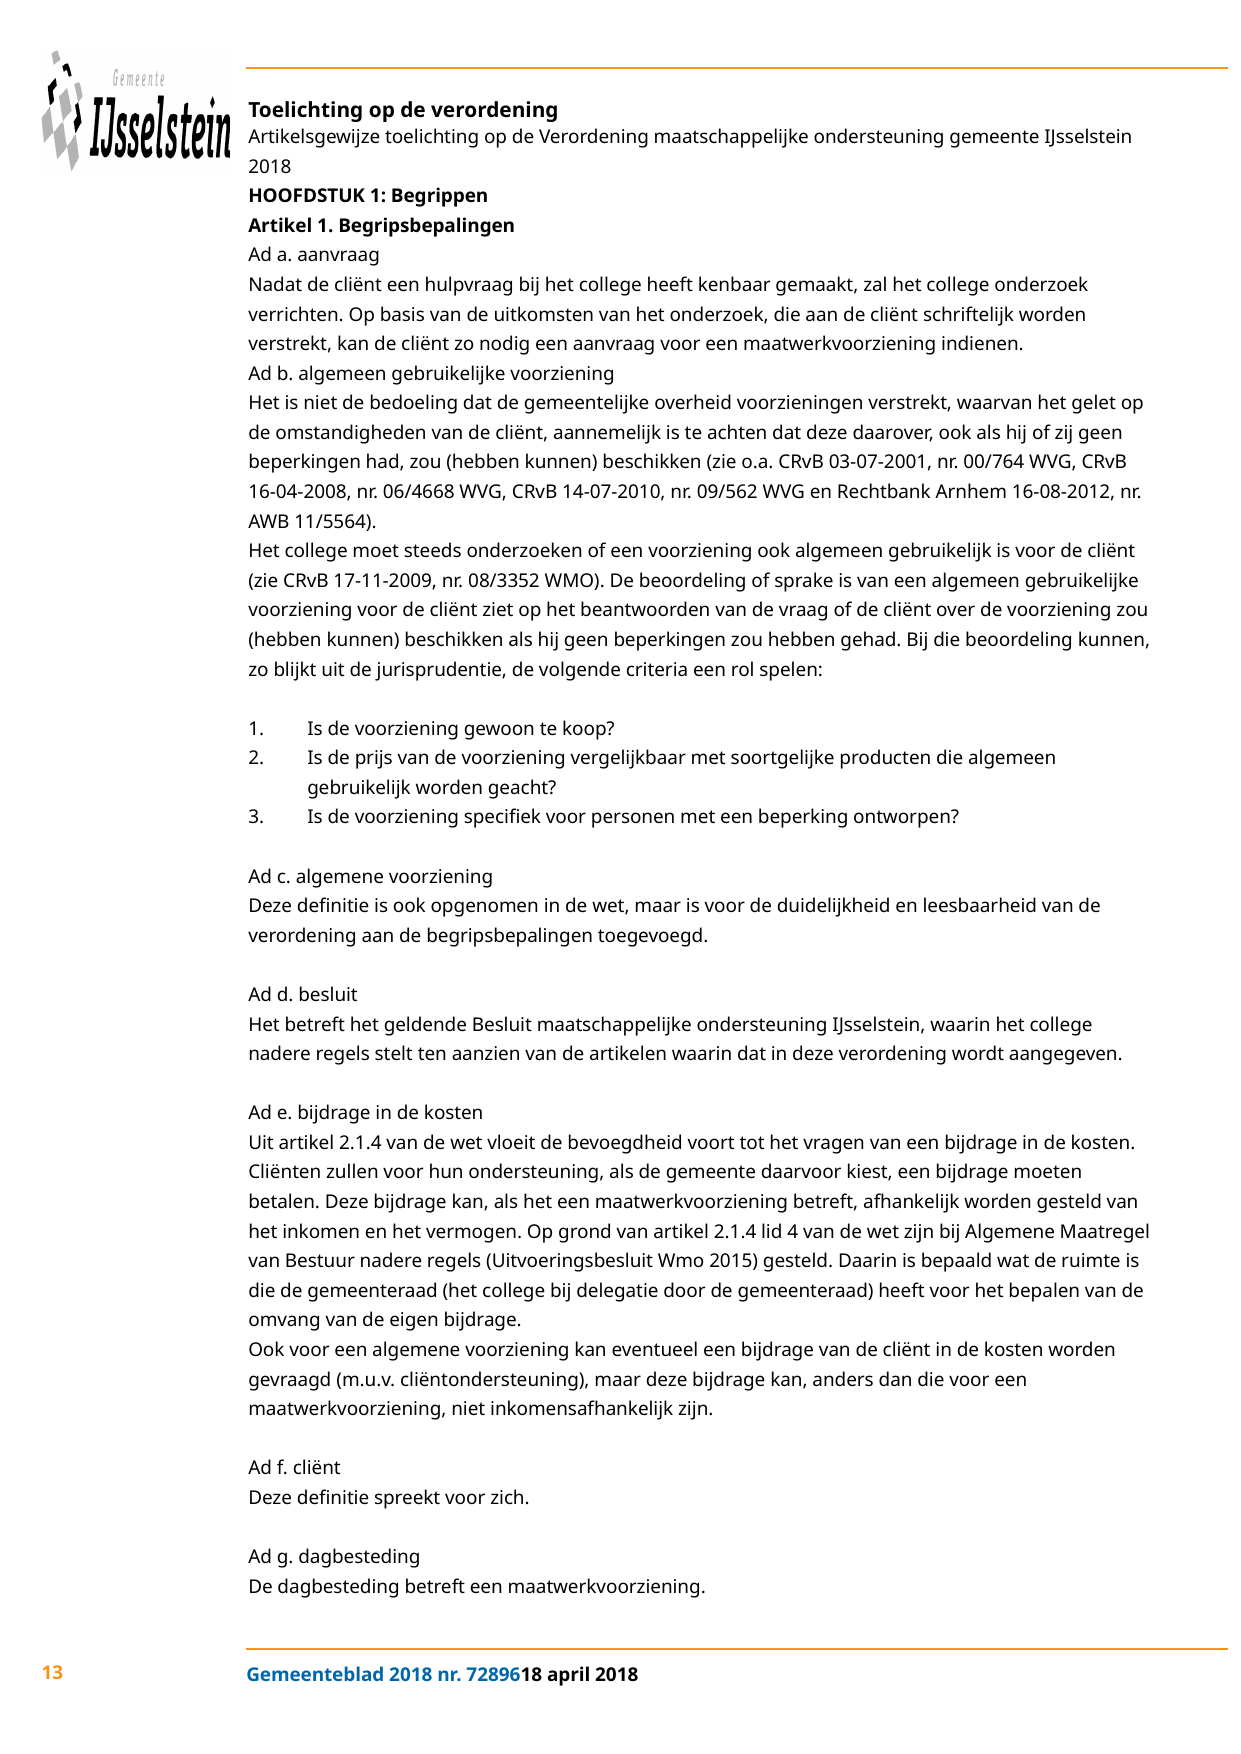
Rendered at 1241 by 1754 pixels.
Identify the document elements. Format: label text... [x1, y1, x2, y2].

text Ad b. algemeen gebruikelijke voorziening [248, 360, 1152, 386]
text Toelichting op de verordening [248, 95, 1152, 123]
text Ad c. algemene voorziening [248, 863, 1152, 889]
list Is de voorziening gewoon te koop? [248, 715, 1152, 741]
text Ook voor een algemene voorziening kan eventueel een bijdrage van de cliënt in de kosten worden gevraagd (m.u.v. cliëntondersteuning), maar deze bijdrage kan, anders dan die voor een maatwerkvoorziening, niet inkomensafhankelijk zijn. [248, 1336, 1152, 1421]
text Ad d. besluit [248, 981, 1152, 1007]
text Ad a. aanvraag [248, 242, 1152, 267]
text Deze definitie spreekt voor zich. [248, 1484, 1152, 1510]
text Nadat de cliënt een hulpvraag bij het college heeft kenbaar gemaakt, zal het college onderzoek verrichten. Op basis van de uitkomsten van het onderzoek, die aan de cliënt schriftelijk worden verstrekt, kan de cliënt zo nodig een aanvraag voor een maatwerkvoorziening indienen. [248, 271, 1152, 356]
text Artikel 1. Begripsbepalingen [248, 212, 1152, 238]
text De dagbesteding betreft een maatwerkvoorziening. [248, 1573, 1152, 1599]
text Ad g. dagbesteding [248, 1543, 1152, 1569]
text Het betreft het geldende Besluit maatschappelijke ondersteuning IJsselstein, waarin het college nadere regels stelt ten aanzien van de artikelen waarin dat in deze verordening wordt aangegeven. [248, 1011, 1152, 1066]
text Het is niet de bedoeling dat de gemeentelijke overheid voorzieningen verstrekt, waarvan het gelet op de omstandigheden van de cliënt, aannemelijk is te achten dat deze daarover, ook als hij of zij geen beperkingen had, zou (hebben kunnen) beschikken (zie o.a. CRvB 03-07-2001, nr. 00/764 WVG, CRvB 16-04-2008, nr. 06/4668 WVG, CRvB 14-07-2010, nr. 09/562 WVG en Rechtbank Arnhem 16-08-2012, nr. AWB 11/5564). [248, 389, 1152, 534]
list Is de prijs van de voorziening vergelijkbaar met soortgelijke producten die algemeen gebruikelijk worden geacht? [248, 744, 1152, 800]
picture [41, 47, 231, 172]
text Deze definitie is ook opgenomen in de wet, maar is voor de duidelijkheid en leesbaarheid van de verordening aan de begripsbepalingen toegevoegd. [248, 892, 1152, 948]
list Is de voorziening specifiek voor personen met een beperking ontworpen? [248, 804, 1152, 829]
text Ad f. cliënt [248, 1454, 1152, 1480]
text HOOFDSTUK 1: Begrippen [248, 182, 1152, 208]
text Uit artikel 2.1.4 van de wet vloeit de bevoegdheid voort tot het vragen van een bijdrage in de kosten. Cliënten zullen voor hun ondersteuning, als de gemeente daarvoor kiest, een bijdrage moeten betalen. Deze bijdrage kan, als het een maatwerkvoorziening betreft, afhankelijk worden gesteld van het inkomen en het vermogen. Op grond van artikel 2.1.4 lid 4 van de wet zijn bij Algemene Maatregel van Bestuur nadere regels (Uitvoeringsbesluit Wmo 2015) gesteld. Daarin is bepaald wat de ruimte is die de gemeenteraad (het college bij delegatie door de gemeenteraad) heeft voor het bepalen van de omvang van de eigen bijdrage. [248, 1129, 1152, 1332]
text Ad e. bijdrage in de kosten [248, 1099, 1152, 1125]
text Het college moet steeds onderzoeken of een voorziening ook algemeen gebruikelijk is voor de cliënt (zie CRvB 17-11-2009, nr. 08/3352 WMO). De beoordeling of sprake is van een algemeen gebruikelijke voorziening voor de cliënt ziet op het beantwoorden van de vraag of de cliënt over de voorziening zou (hebben kunnen) beschikken als hij geen beperkingen zou hebben gehad. Bij die beoordeling kunnen, zo blijkt uit de jurisprudentie, de volgende criteria een rol spelen: [248, 537, 1152, 682]
text Artikelsgewijze toelichting op de Verordening maatschappelijke ondersteuning gemeente IJsselstein 2018 [248, 123, 1152, 179]
